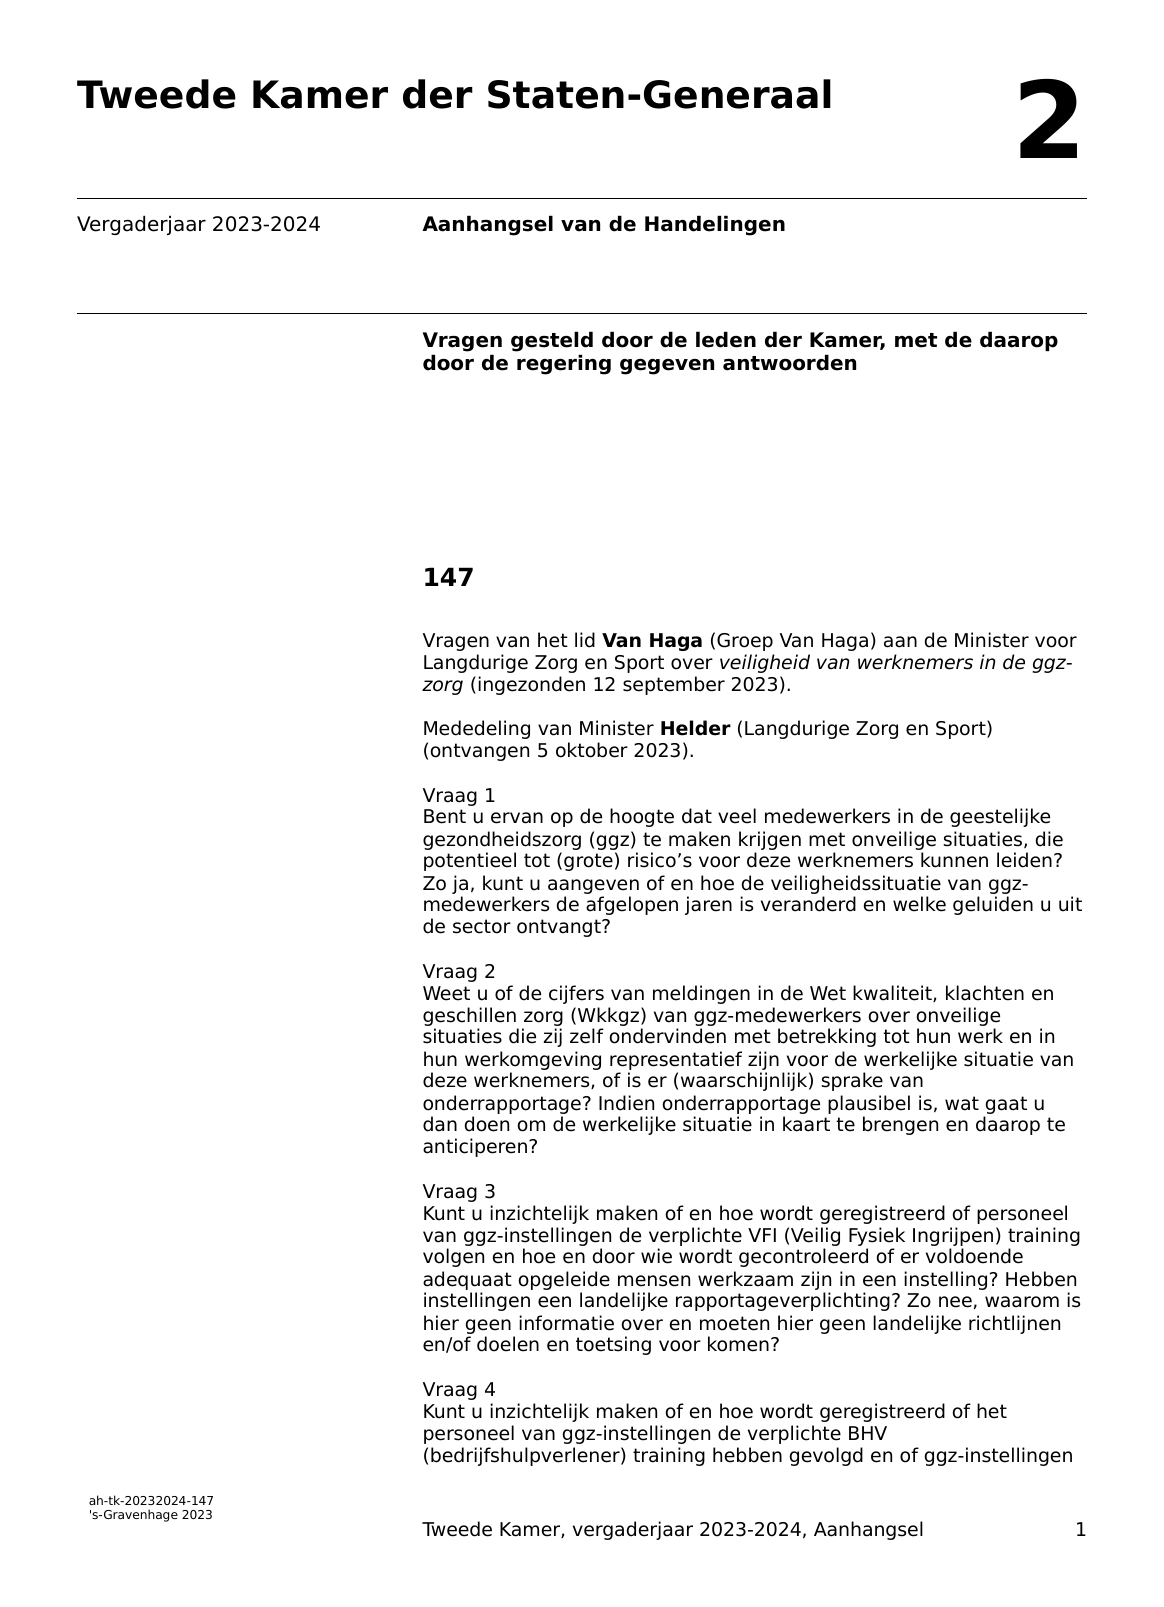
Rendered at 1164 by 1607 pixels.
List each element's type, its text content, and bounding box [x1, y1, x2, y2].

table_cell [77, 314, 422, 375]
table_cell Vergaderjaar 2023-2024 [77, 199, 422, 313]
text Vraag 2 [422, 961, 1087, 982]
table_header 2 [886, 59, 1087, 198]
text Kunt u inzichtelijk maken of en hoe wordt geregistreerd of het personeel van ggz-instellingen de verplichte BHV (bedrijfshulpverlener) training hebben gevolgd en of ggz-instellingen [422, 1401, 1087, 1466]
text ah-tk-20232024-147 [88, 1494, 323, 1508]
text Vraag 4 [422, 1378, 1087, 1401]
text Kunt u inzichtelijk maken of en hoe wordt geregistreerd of personeel van ggz-instellingen de verplichte VFI (Veilig Fysiek Ingrijpen) training volgen en hoe en door wie wordt gecontroleerd of er voldoende adequaat opgeleide mensen werkzaam zijn in een instelling? Hebben instellingen een landelijke rapportageverplichting? Zo nee, waarom is hier geen informatie over en moeten hier geen landelijke richtlijnen en/of doelen en toetsing voor komen? [422, 1202, 1087, 1356]
table_cell Vragen gesteld door de leden der Kamer, met de daarop door de regering gegeven antwoorden [422, 314, 1087, 375]
text 147 [422, 563, 1087, 592]
table_header Tweede Kamer der Staten-Generaal [77, 59, 886, 198]
table_cell Aanhangsel van de Handelingen [422, 199, 1087, 313]
text 's-Gravenhage 2023 [88, 1508, 323, 1522]
text Bent u ervan op de hoogte dat veel medewerkers in de geestelijke gezondheidszorg (ggz) te maken krijgen met onveilige situaties, die potentieel tot (grote) risico’s voor deze werknemers kunnen leiden? Zo ja, kunt u aangeven of en hoe de veiligheidssituatie van ggz-medewerkers de afgelopen jaren is veranderd en welke geluiden u uit de sector ontvangt? [422, 806, 1087, 938]
text Mededeling van Minister Helder (Langdurige Zorg en Sport) (ontvangen 5 oktober 2023). [422, 718, 1087, 762]
text Vragen van het lid Van Haga (Groep Van Haga) aan de Minister voor Langdurige Zorg en Sport over veiligheid van werknemers in de ggz-zorg (ingezonden 12 september 2023). [422, 630, 1087, 696]
text Vraag 1 [422, 784, 1087, 806]
text Weet u of de cijfers van meldingen in de Wet kwaliteit, klachten en geschillen zorg (Wkkgz) van ggz-medewerkers over onveilige situaties die zij zelf ondervinden met betrekking tot hun werk en in hun werkomgeving representatief zijn voor de werkelijke situatie van deze werknemers, of is er (waarschijnlijk) sprake van onderrapportage? Indien onderrapportage plausibel is, wat gaat u dan doen om de werkelijke situatie in kaart te brengen en daarop te anticiperen? [422, 982, 1087, 1158]
text Vraag 3 [422, 1181, 1087, 1202]
